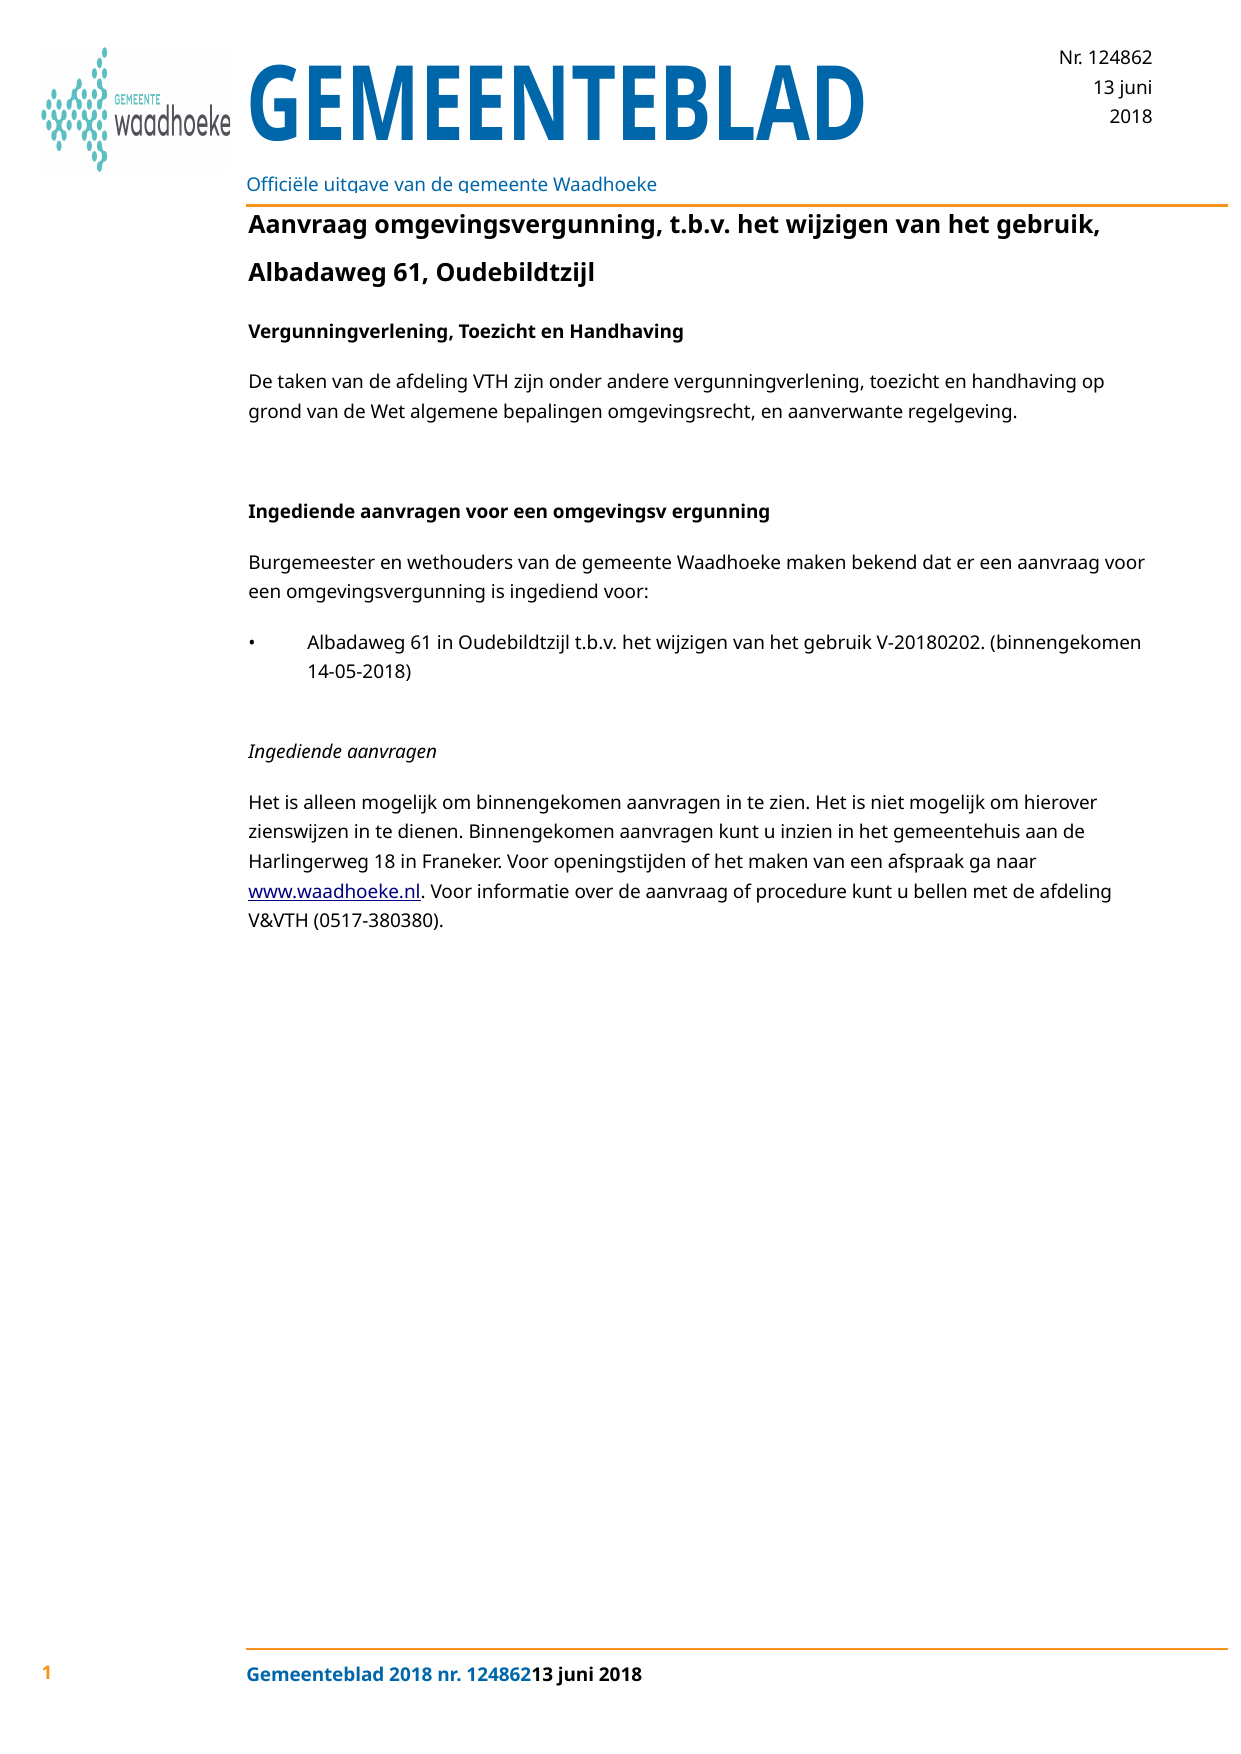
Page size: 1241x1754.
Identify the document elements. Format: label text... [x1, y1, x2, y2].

text Ingediende aanvragen [248, 739, 1152, 764]
text Het is alleen mogelijk om binnengekomen aanvragen in te zien. Het is niet mogelijk om hierover zienswijzen in te dienen. Binnengekomen aanvragen kunt u inzien in het gemeentehuis aan de Harlingerweg 18 in Franeker. Voor openingstijden of het maken van een afspraak ga naar www.waadhoeke.nl. Voor informatie over de aanvraag of procedure kunt u bellen met de afdeling V&VTH (0517-380380). [248, 789, 1152, 933]
picture [41, 47, 231, 172]
list Albadaweg 61 in Oudebildtzijl t.b.v. het wijzigen van het gebruik V-20180202. (binnengekomen 14-05-2018) [248, 629, 1152, 684]
text Ingediende aanvragen voor een omgevingsv ergunning [248, 499, 1152, 524]
text Vergunningverlening, Toezicht en Handhaving [248, 318, 1152, 344]
text De taken van de afdeling VTH zijn onder andere vergunningverlening, toezicht en handhaving op grond van de Wet algemene bepalingen omgevingsrecht, en aanverwante regelgeving. [248, 368, 1152, 424]
text Burgemeester en wethouders van de gemeente Waadhoeke maken bekend dat er een aanvraag voor een omgevingsvergunning is ingediend voor: [248, 549, 1152, 604]
text Aanvraag omgevingsvergunning, t.b.v. het wijzigen van het gebruik, Albadaweg 61, Oudebildtzijl [248, 207, 1152, 288]
